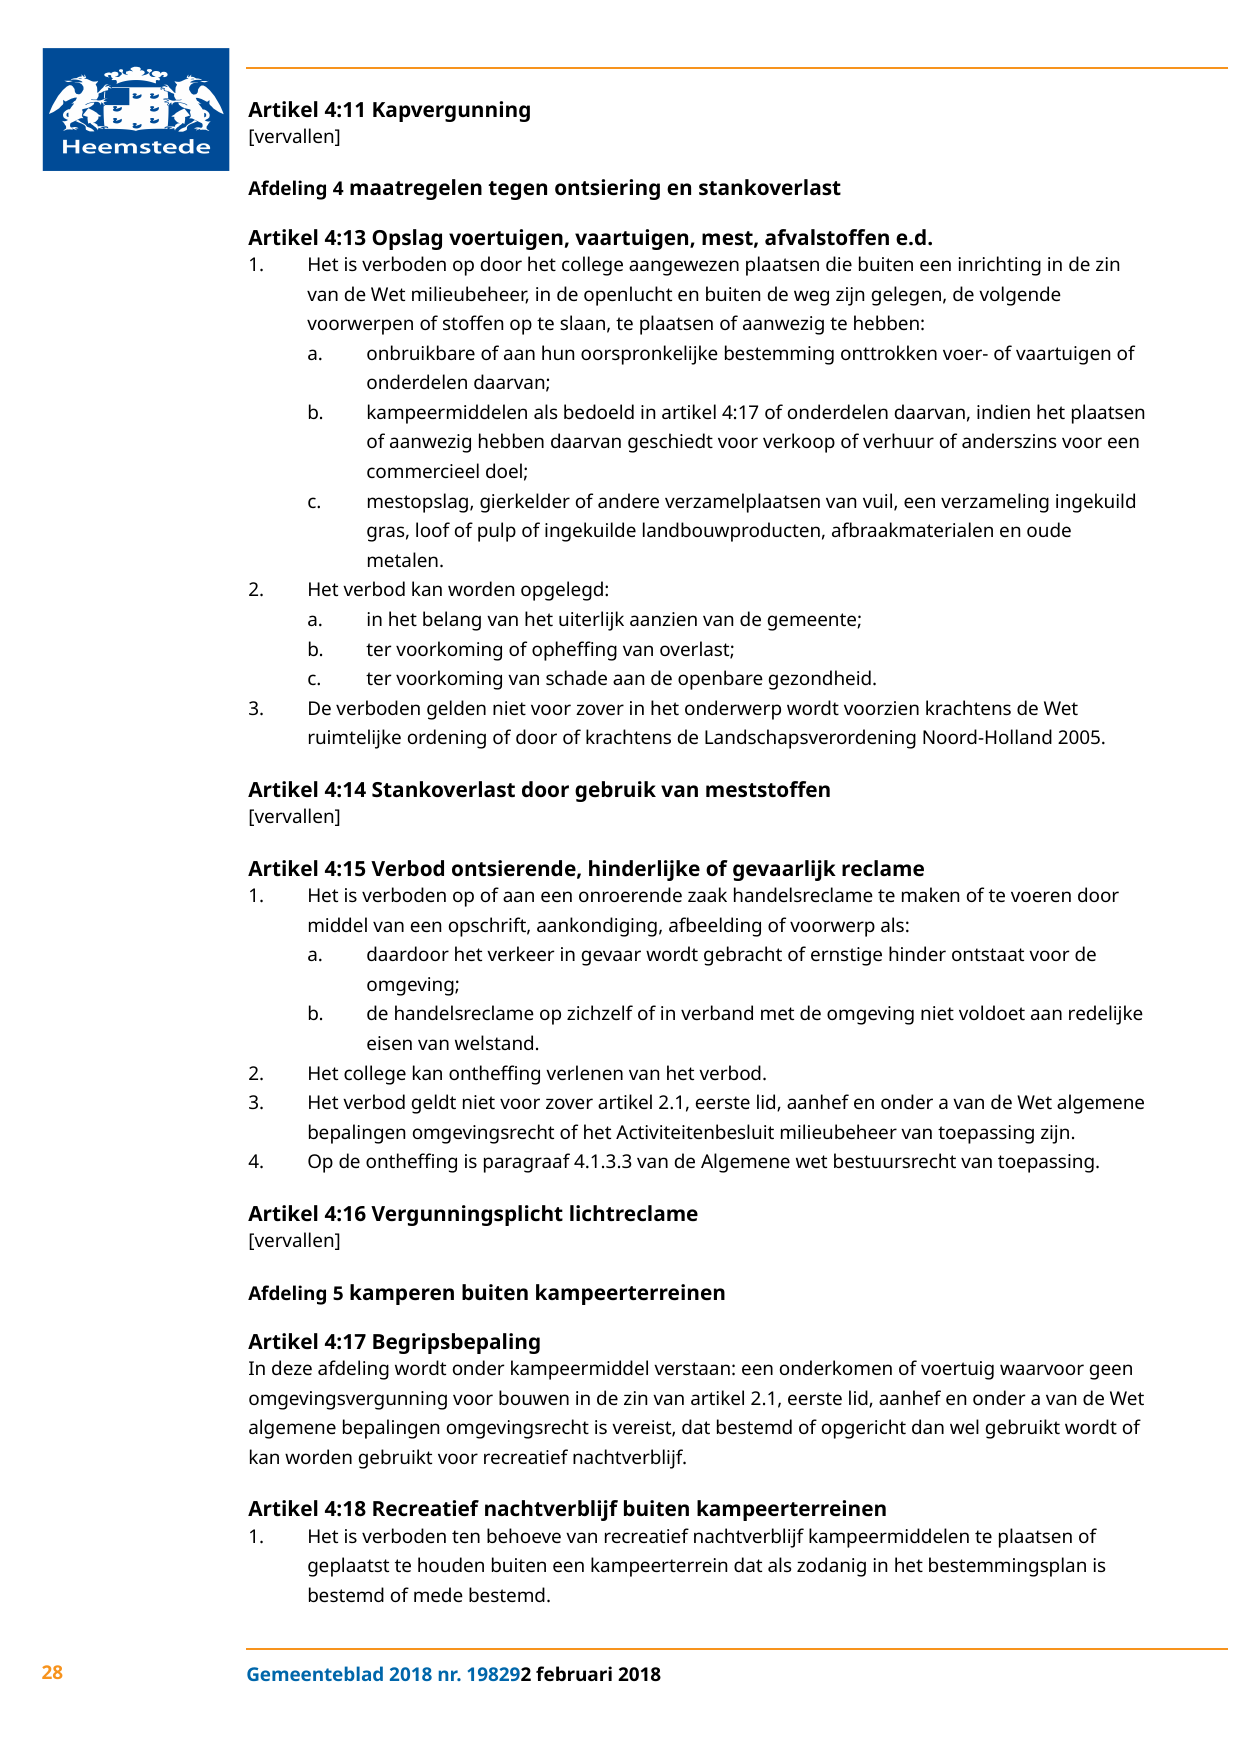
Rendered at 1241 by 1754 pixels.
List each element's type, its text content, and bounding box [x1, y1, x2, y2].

text Artikel 4:13 Opslag voertuigen, vaartuigen, mest, afvalstoffen e.d. [248, 223, 1152, 251]
list daardoor het verkeer in gevaar wordt gebracht of ernstige hinder ontstaat voor de omgeving; [307, 941, 1152, 997]
list kampeermiddelen als bedoeld in artikel 4:17 of onderdelen daarvan, indien het plaatsen of aanwezig hebben daarvan geschiedt voor verkoop of verhuur of anderszins voor een commercieel doel; [307, 399, 1152, 484]
text In deze afdeling wordt onder kampeermiddel verstaan: een onderkomen of voertuig waarvoor geen omgevingsvergunning voor bouwen in de zin van artikel 2.1, eerste lid, aanhef en onder a van de Wet algemene bepalingen omgevingsrecht is vereist, dat bestemd of opgericht dan wel gebruikt wordt of kan worden gebruikt voor recreatief nachtverblijf. [248, 1355, 1152, 1470]
text Artikel 4:18 Recreatief nachtverblijf buiten kampeerterreinen [248, 1494, 1152, 1523]
list De verboden gelden niet voor zover in het onderwerp wordt voorzien krachtens de Wet ruimtelijke ordening of door of krachtens de Landschapsverordening Noord-Holland 2005. [248, 695, 1152, 750]
list ter voorkoming of opheffing van overlast; [307, 636, 1152, 662]
list Op de ontheffing is paragraaf 4.1.3.3 van de Algemene wet bestuursrecht van toepassing. [248, 1148, 1152, 1174]
text Afdeling 4 maatregelen tegen ontsiering en stankoverlast [248, 173, 1152, 202]
list de handelsreclame op zichzelf of in verband met de omgeving niet voldoet aan redelijke eisen van welstand. [307, 1001, 1152, 1056]
text [vervallen] [248, 1227, 1152, 1253]
text [vervallen] [248, 803, 1152, 829]
text Afdeling 5 kamperen buiten kampeerterreinen [248, 1278, 1152, 1306]
list Het is verboden op door het college aangewezen plaatsen die buiten een inrichting in de zin van de Wet milieubeheer, in de openlucht en buiten de weg zijn gelegen, de volgende voorwerpen of stoffen op te slaan, te plaatsen of aanwezig te hebben: [248, 251, 1152, 336]
text Artikel 4:14 Stankoverlast door gebruik van meststoffen [248, 775, 1152, 803]
list in het belang van het uiterlijk aanzien van de gemeente; [307, 606, 1152, 632]
list Het is verboden ten behoeve van recreatief nachtverblijf kampeermiddelen te plaatsen of geplaatst te houden buiten een kampeerterrein dat als zodanig in het bestemmingsplan is bestemd of mede bestemd. [248, 1523, 1152, 1608]
list Het college kan ontheffing verlenen van het verbod. [248, 1060, 1152, 1086]
list Het verbod kan worden opgelegd: [248, 577, 1152, 602]
list mestopslag, gierkelder of andere verzamelplaatsen van vuil, een verzameling ingekuild gras, loof of pulp of ingekuilde landbouwproducten, afbraakmaterialen en oude metalen. [307, 488, 1152, 573]
list onbruikbare of aan hun oorspronkelijke bestemming onttrokken voer- of vaartuigen of onderdelen daarvan; [307, 340, 1152, 395]
picture [41, 47, 231, 172]
list ter voorkoming van schade aan de openbare gezondheid. [307, 665, 1152, 691]
text [vervallen] [248, 123, 1152, 149]
list Het verbod geldt niet voor zover artikel 2.1, eerste lid, aanhef en onder a van de Wet algemene bepalingen omgevingsrecht of het Activiteitenbesluit milieubeheer van toepassing zijn. [248, 1089, 1152, 1145]
text Artikel 4:17 Begripsbepaling [248, 1327, 1152, 1355]
text Artikel 4:15 Verbod ontsierende, hinderlijke of gevaarlijk reclame [248, 854, 1152, 882]
list Het is verboden op of aan een onroerende zaak handelsreclame te maken of te voeren door middel van een opschrift, aankondiging, afbeelding of voorwerp als: [248, 882, 1152, 938]
text Artikel 4:16 Vergunningsplicht lichtreclame [248, 1199, 1152, 1227]
text Artikel 4:11 Kapvergunning [248, 95, 1152, 123]
